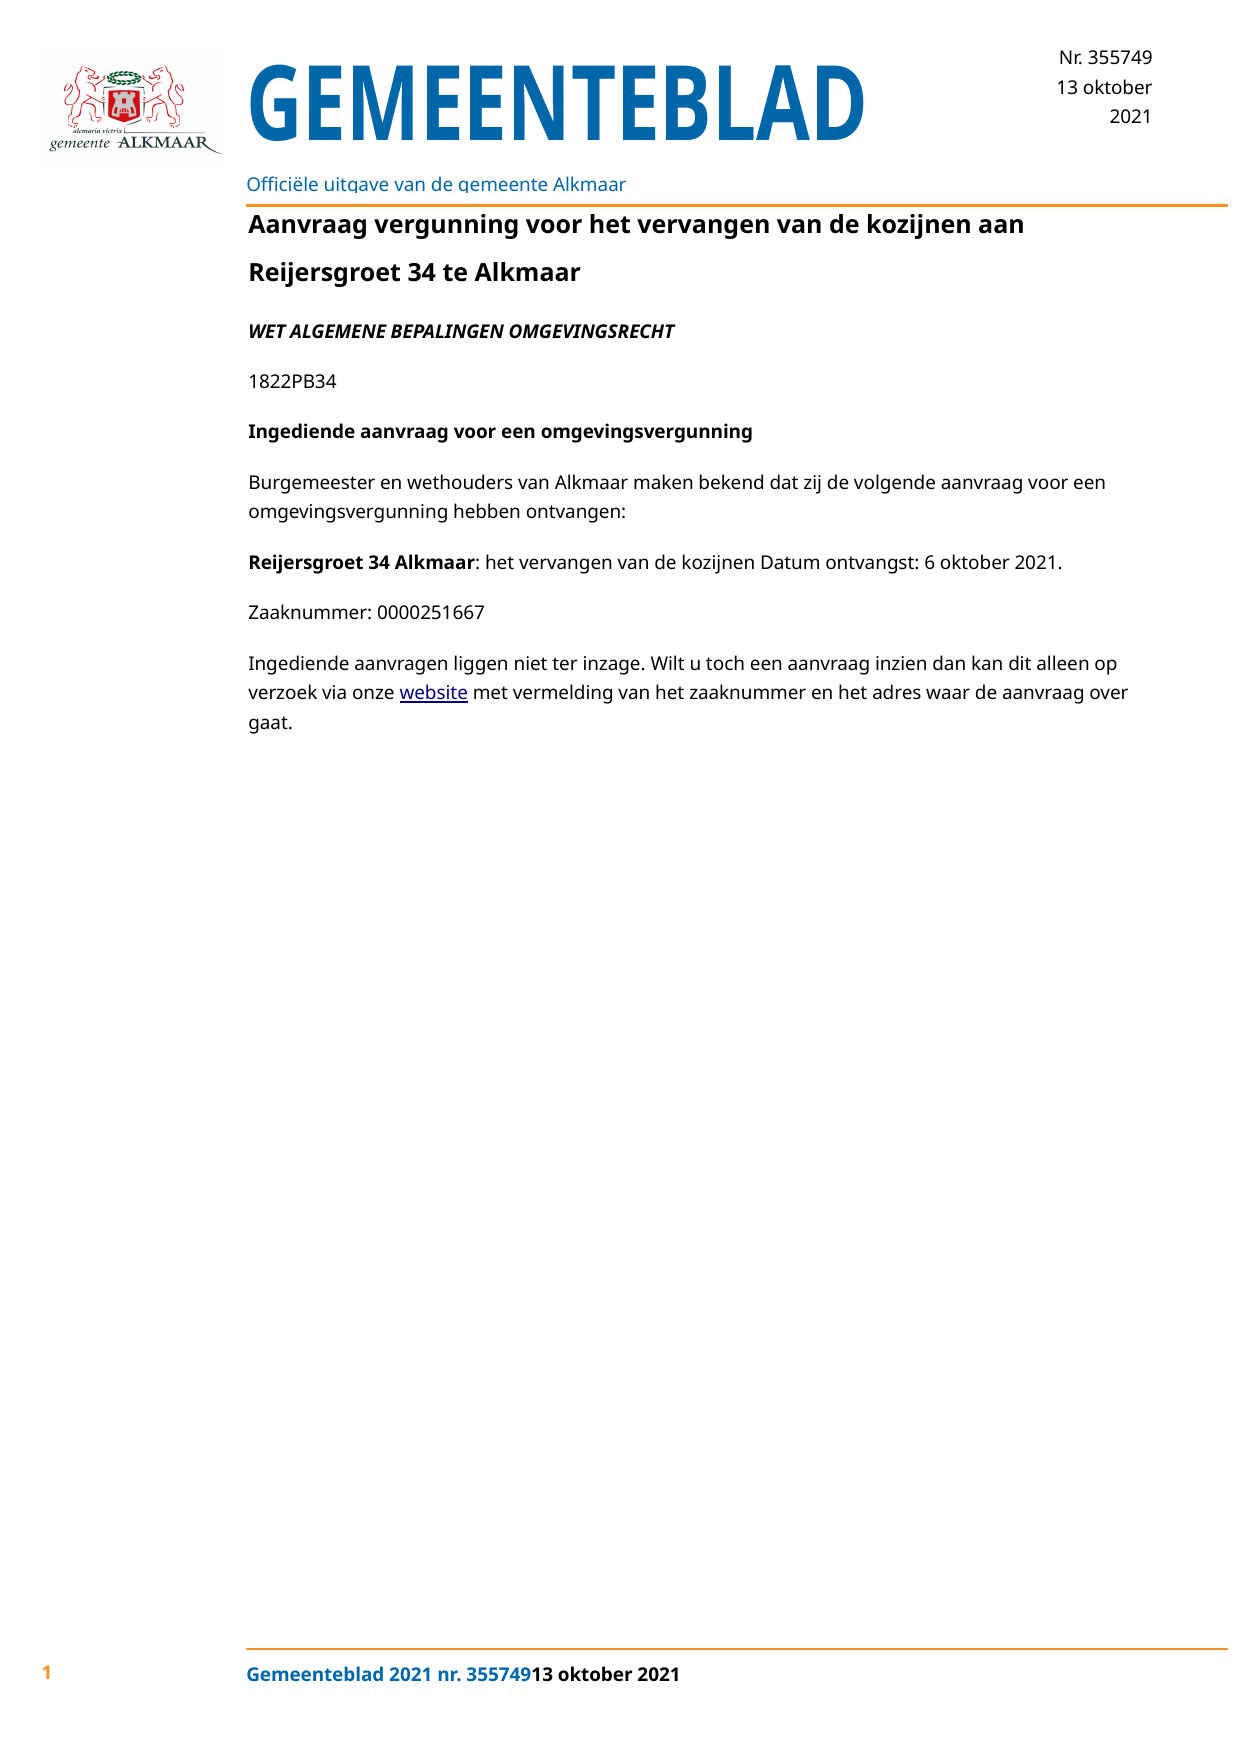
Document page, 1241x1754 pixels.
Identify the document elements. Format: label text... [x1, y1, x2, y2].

text 1822PB34 [248, 368, 1152, 394]
text Reijersgroet 34 Alkmaar: het vervangen van de kozijnen Datum ontvangst: 6 oktober 2021. [248, 549, 1152, 575]
text Ingediende aanvraag voor een omgevingsvergunning [248, 419, 1152, 444]
text Zaaknummer: 0000251667 [248, 599, 1152, 625]
text Burgemeester en wethouders van Alkmaar maken bekend dat zij de volgende aanvraag voor een omgevingsvergunning hebben ontvangen: [248, 469, 1152, 524]
picture [41, 47, 231, 172]
text Aanvraag vergunning voor het vervangen van de kozijnen aan Reijersgroet 34 te Alkmaar [248, 207, 1152, 288]
text Ingediende aanvragen liggen niet ter inzage. Wilt u toch een aanvraag inzien dan kan dit alleen op verzoek via onze website met vermelding van het zaaknummer en het adres waar de aanvraag over gaat. [248, 650, 1152, 735]
text WET ALGEMENE BEPALINGEN OMGEVINGSRECHT [248, 318, 1152, 344]
